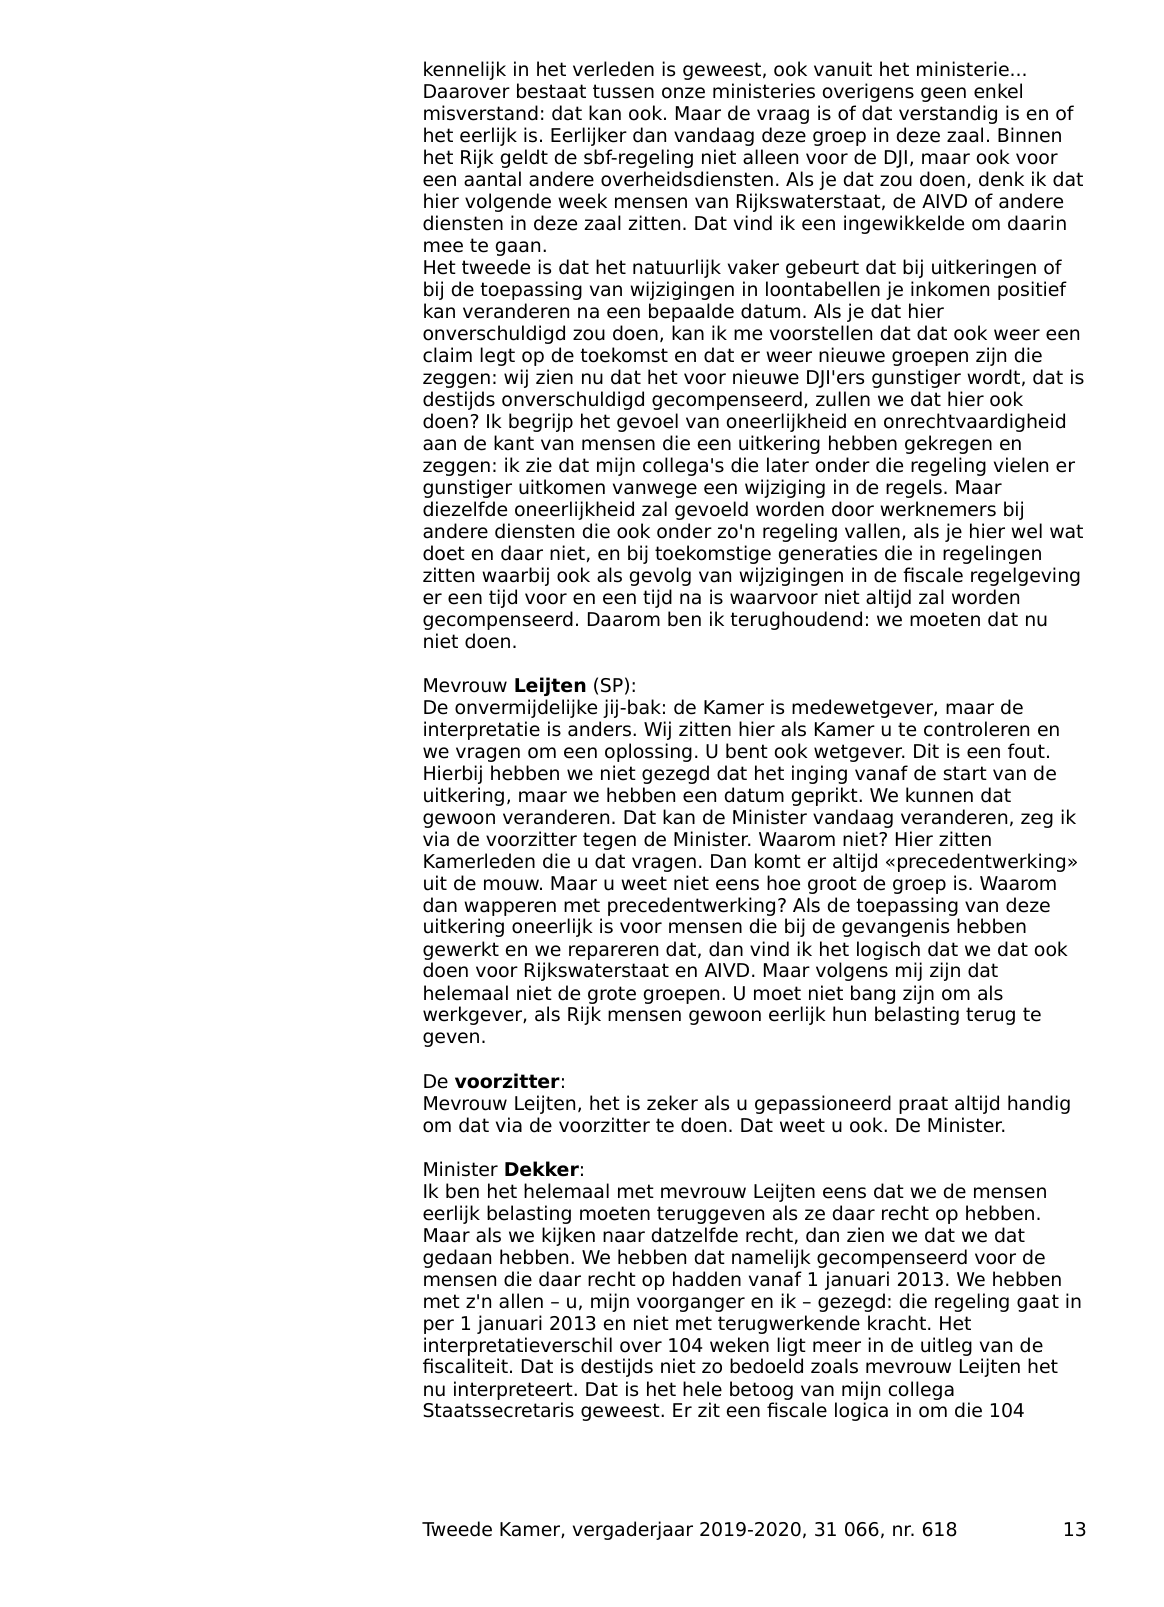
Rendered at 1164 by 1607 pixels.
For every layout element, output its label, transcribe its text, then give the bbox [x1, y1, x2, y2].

text kennelijk in het verleden is geweest, ook vanuit het ministerie... Daarover bestaat tussen onze ministeries overigens geen enkel misverstand: dat kan ook. Maar de vraag is of dat verstandig is en of het eerlijk is. Eerlijker dan vandaag deze groep in deze zaal. Binnen het Rijk geldt de sbf-regeling niet alleen voor de DJI, maar ook voor een aantal andere overheidsdiensten. Als je dat zou doen, denk ik dat hier volgende week mensen van Rijkswaterstaat, de AIVD of andere diensten in deze zaal zitten. Dat vind ik een ingewikkelde om daarin mee te gaan. [422, 59, 1087, 257]
text De voorzitter: [422, 1071, 1087, 1092]
text Ik ben het helemaal met mevrouw Leijten eens dat we de mensen eerlijk belasting moeten teruggeven als ze daar recht op hebben. Maar als we kijken naar datzelfde recht, dan zien we dat we dat gedaan hebben. We hebben dat namelijk gecompenseerd voor de mensen die daar recht op hadden vanaf 1 januari 2013. We hebben met z'n allen – u, mijn voorganger en ik – gezegd: die regeling gaat in per 1 januari 2013 en niet met terugwerkende kracht. Het interpretatieverschil over 104 weken ligt meer in de uitleg van de fiscaliteit. Dat is destijds niet zo bedoeld zoals mevrouw Leijten het nu interpreteert. Dat is het hele betoog van mijn collega Staatssecretaris geweest. Er zit een fiscale logica in om die 104 [422, 1181, 1087, 1422]
text Minister Dekker: [422, 1159, 1087, 1181]
text Mevrouw Leijten (SP): [422, 675, 1087, 697]
text De onvermijdelijke jij-bak: de Kamer is medewetgever, maar de interpretatie is anders. Wij zitten hier als Kamer u te controleren en we vragen om een oplossing. U bent ook wetgever. Dit is een fout. Hierbij hebben we niet gezegd dat het inging vanaf de start van de uitkering, maar we hebben een datum geprikt. We kunnen dat gewoon veranderen. Dat kan de Minister vandaag veranderen, zeg ik via de voorzitter tegen de Minister. Waarom niet? Hier zitten Kamerleden die u dat vragen. Dan komt er altijd «precedentwerking» uit de mouw. Maar u weet niet eens hoe groot de groep is. Waarom dan wapperen met precedentwerking? Als de toepassing van deze uitkering oneerlijk is voor mensen die bij de gevangenis hebben gewerkt en we repareren dat, dan vind ik het logisch dat we dat ook doen voor Rijkswaterstaat en AIVD. Maar volgens mij zijn dat helemaal niet de grote groepen. U moet niet bang zijn om als werkgever, als Rijk mensen gewoon eerlijk hun belasting terug te geven. [422, 697, 1087, 1048]
text Het tweede is dat het natuurlijk vaker gebeurt dat bij uitkeringen of bij de toepassing van wijzigingen in loontabellen je inkomen positief kan veranderen na een bepaalde datum. Als je dat hier onverschuldigd zou doen, kan ik me voorstellen dat dat ook weer een claim legt op de toekomst en dat er weer nieuwe groepen zijn die zeggen: wij zien nu dat het voor nieuwe DJI'ers gunstiger wordt, dat is destijds onverschuldigd gecompenseerd, zullen we dat hier ook doen? Ik begrijp het gevoel van oneerlijkheid en onrechtvaardigheid aan de kant van mensen die een uitkering hebben gekregen en zeggen: ik zie dat mijn collega's die later onder die regeling vielen er gunstiger uitkomen vanwege een wijziging in de regels. Maar diezelfde oneerlijkheid zal gevoeld worden door werknemers bij andere diensten die ook onder zo'n regeling vallen, als je hier wel wat doet en daar niet, en bij toekomstige generaties die in regelingen zitten waarbij ook als gevolg van wijzigingen in de fiscale regelgeving er een tijd voor en een tijd na is waarvoor niet altijd zal worden gecompenseerd. Daarom ben ik terughoudend: we moeten dat nu niet doen. [422, 257, 1087, 652]
text Mevrouw Leijten, het is zeker als u gepassioneerd praat altijd handig om dat via de voorzitter te doen. Dat weet u ook. De Minister. [422, 1092, 1087, 1136]
